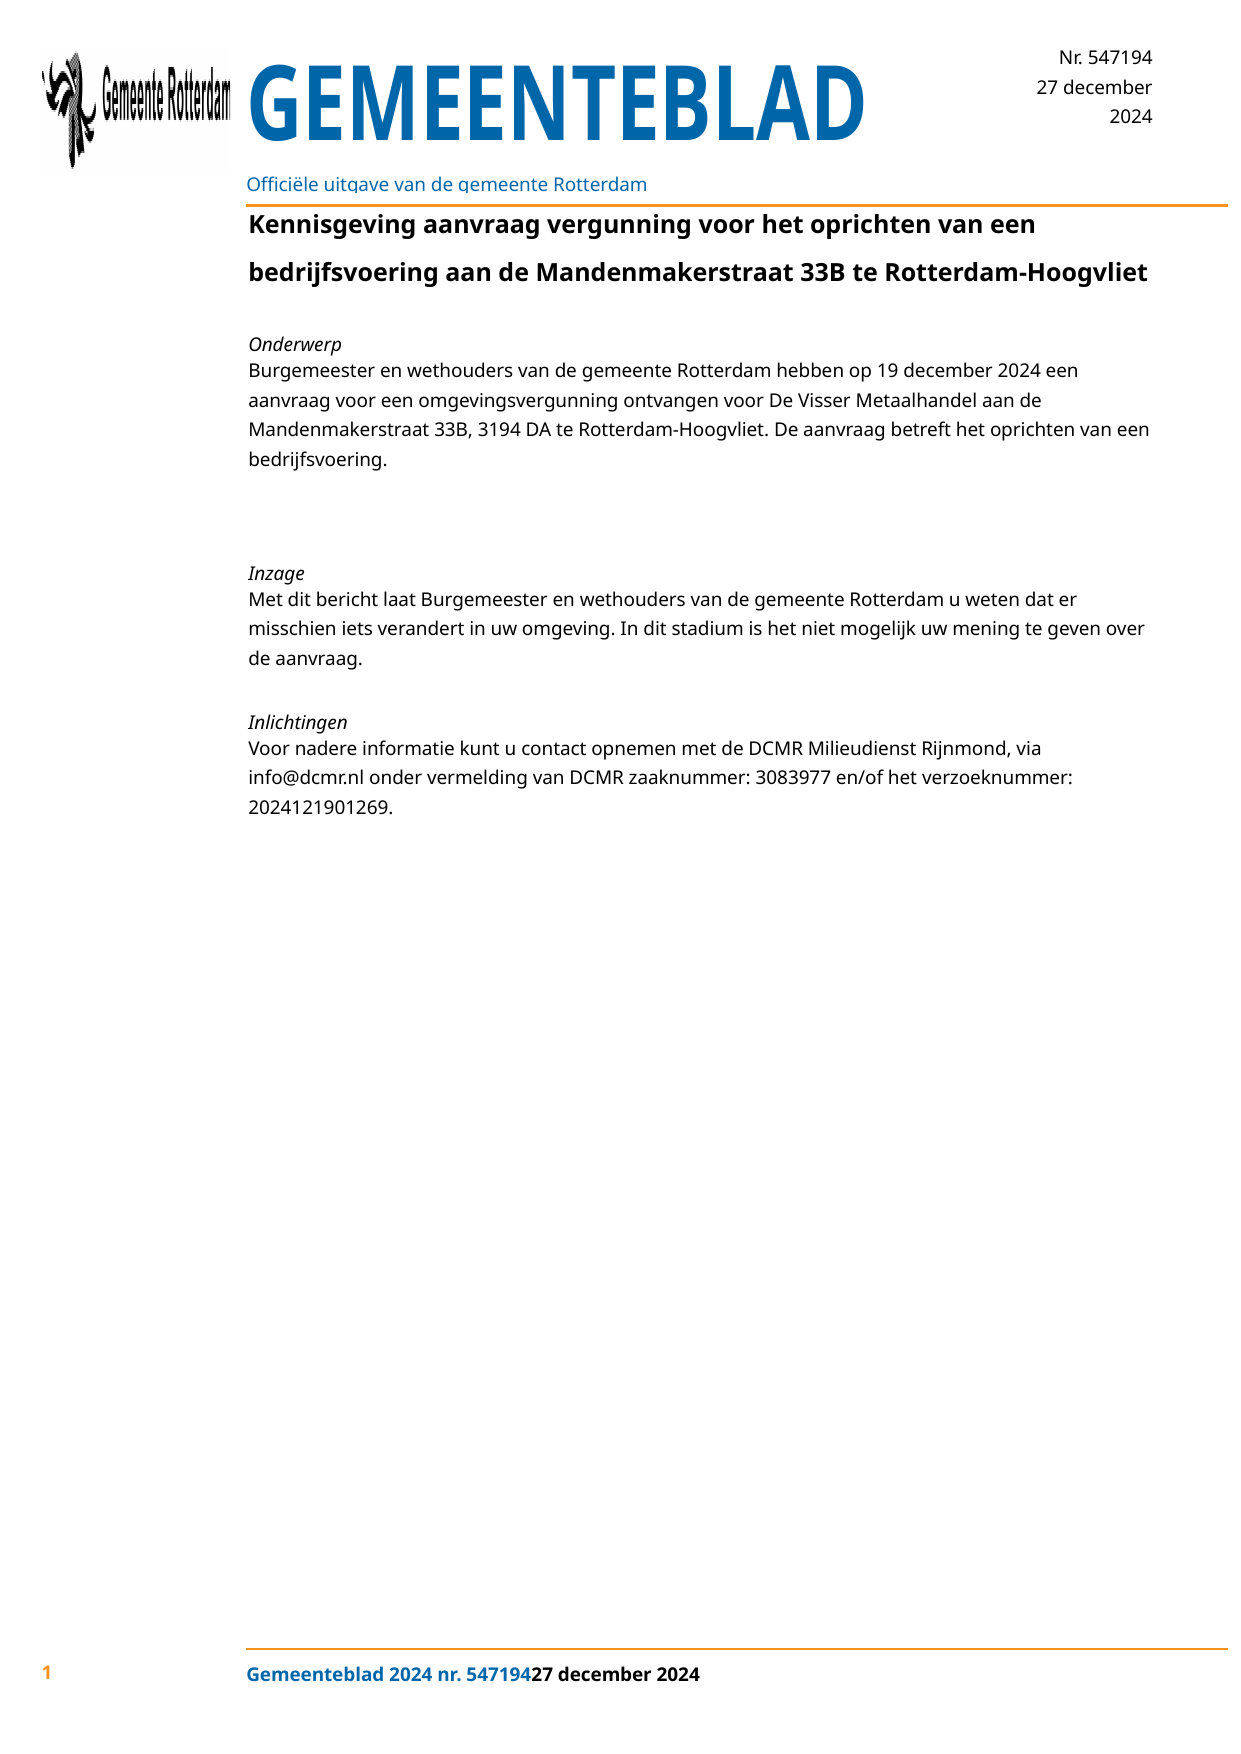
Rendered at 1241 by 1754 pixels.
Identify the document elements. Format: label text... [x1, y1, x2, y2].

text Met dit bericht laat Burgemeester en wethouders van de gemeente Rotterdam u weten dat er misschien iets verandert in uw omgeving. In dit stadium is het niet mogelijk uw mening te geven over de aanvraag. [248, 586, 1152, 671]
text Burgemeester en wethouders van de gemeente Rotterdam hebben op 19 december 2024 een aanvraag voor een omgevingsvergunning ontvangen voor De Visser Metaalhandel aan de Mandenmakerstraat 33B, 3194 DA te Rotterdam-Hoogvliet. De aanvraag betreft het oprichten van een bedrijfsvoering. [248, 357, 1152, 472]
text Inzage [248, 560, 1152, 586]
text Kennisgeving aanvraag vergunning voor het oprichten van een bedrijfsvoering aan de Mandenmakerstraat 33B te Rotterdam-Hoogvliet [248, 207, 1152, 288]
text Onderwerp [248, 331, 1152, 357]
text Inlichtingen [248, 709, 1152, 735]
picture [41, 47, 231, 172]
text Voor nadere informatie kunt u contact opnemen met de DCMR Milieudienst Rijnmond, via info@dcmr.nl onder vermelding van DCMR zaaknummer: 3083977 en/of het verzoeknummer: 2024121901269. [248, 735, 1152, 820]
